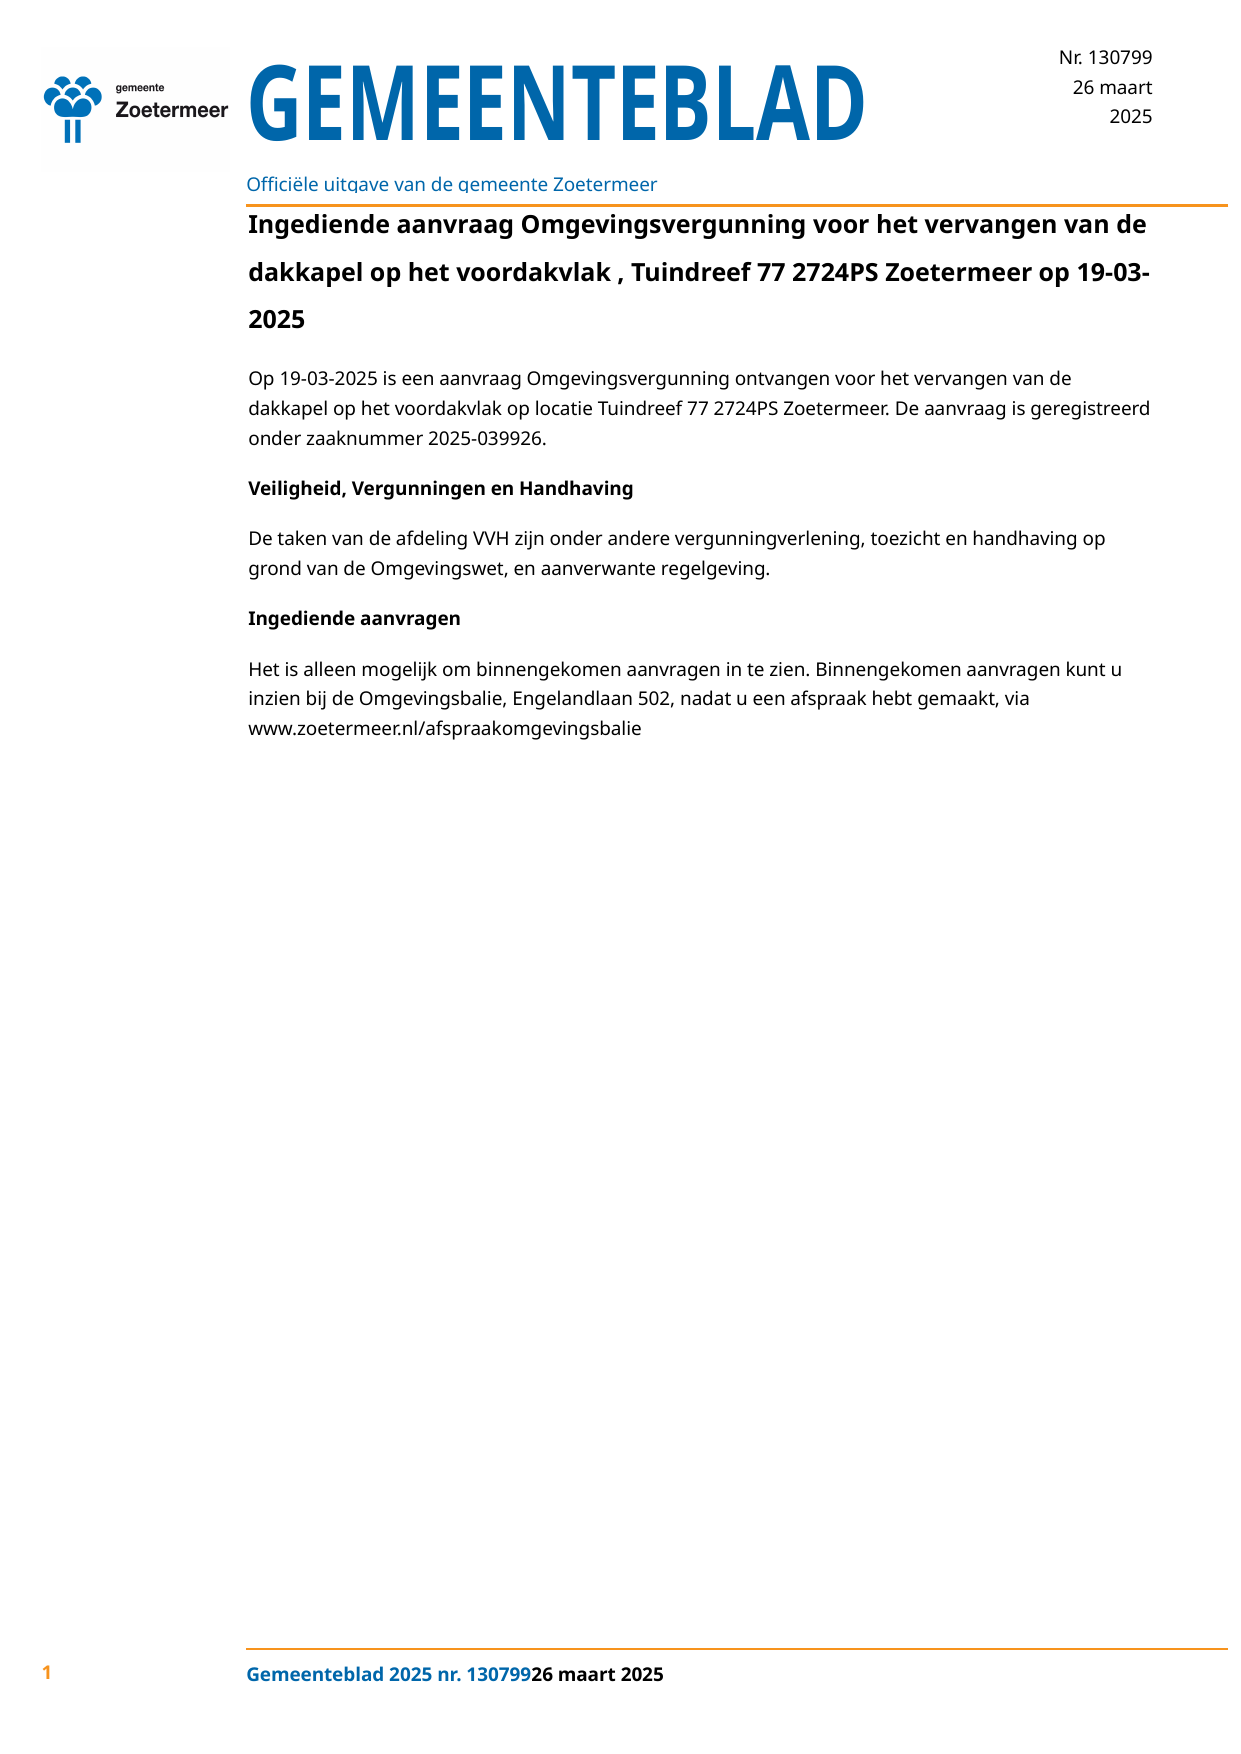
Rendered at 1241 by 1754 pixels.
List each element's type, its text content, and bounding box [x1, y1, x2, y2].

text De taken van de afdeling VVH zijn onder andere vergunningverlening, toezicht en handhaving op grond van de Omgevingswet, en aanverwante regelgeving. [248, 526, 1152, 581]
text Op 19-03-2025 is een aanvraag Omgevingsvergunning ontvangen voor het vervangen van de dakkapel op het voordakvlak op locatie Tuindreef 77 2724PS Zoetermeer. De aanvraag is geregistreerd onder zaaknummer 2025-039926. [248, 366, 1152, 450]
text Veiligheid, Vergunningen en Handhaving [248, 475, 1152, 501]
text Het is alleen mogelijk om binnengekomen aanvragen in te zien. Binnengekomen aanvragen kunt u inzien bij de Omgevingsbalie, Engelandlaan 502, nadat u een afspraak hebt gemaakt, via www.zoetermeer.nl/afspraakomgevingsbalie [248, 656, 1152, 741]
text Ingediende aanvragen [248, 606, 1152, 631]
text Ingediende aanvraag Omgevingsvergunning voor het vervangen van de dakkapel op het voordakvlak , Tuindreef 77 2724PS Zoetermeer op 19-03-2025 [248, 207, 1152, 336]
picture [41, 47, 231, 172]
